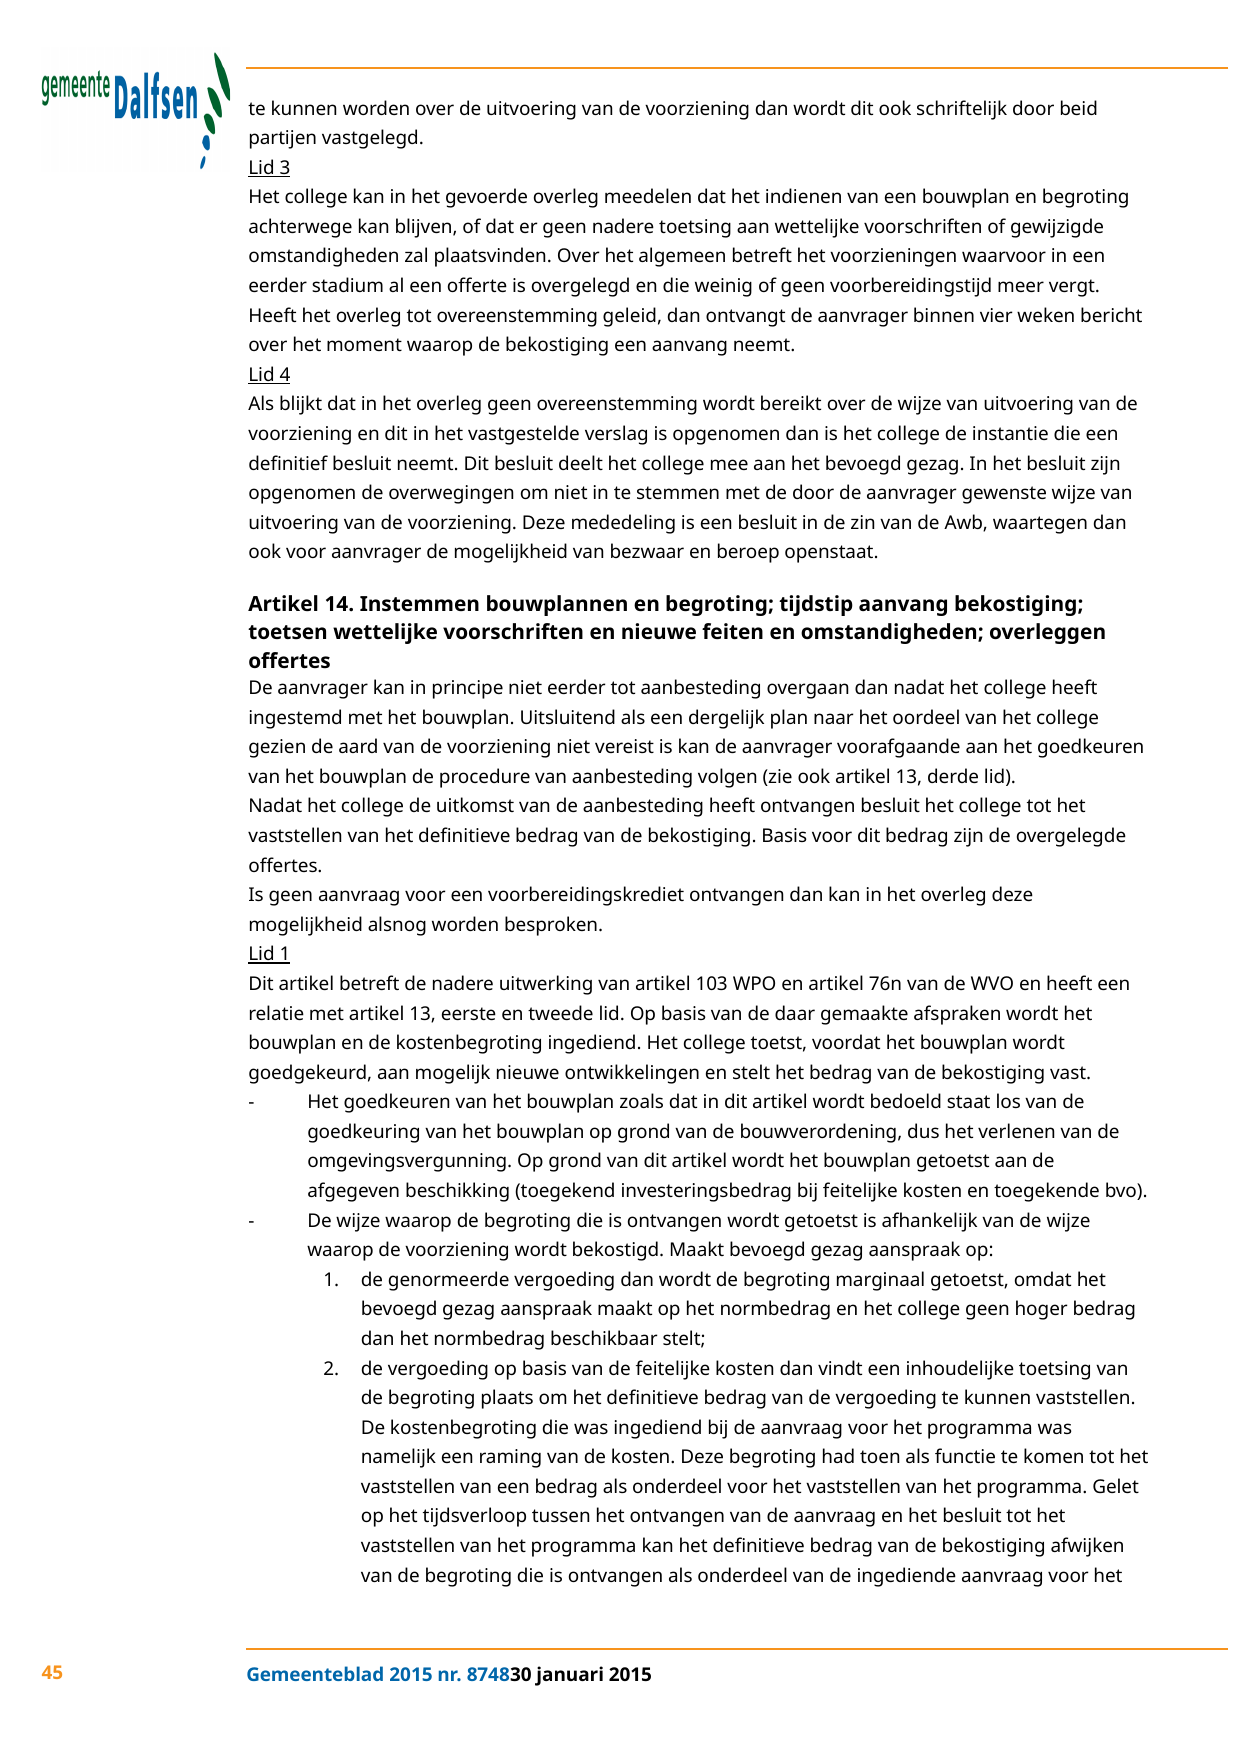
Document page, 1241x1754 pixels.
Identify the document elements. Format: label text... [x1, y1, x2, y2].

text Lid 4 [248, 361, 1152, 387]
list Het goedkeuren van het bouwplan zoals dat in dit artikel wordt bedoeld staat los van de goedkeuring van het bouwplan op grond van de bouwverordening, dus het verlenen van de omgevingsvergunning. Op grond van dit artikel wordt het bouwplan getoetst aan de afgegeven beschikking (toegekend investeringsbedrag bij feitelijke kosten en toegekende bvo). [248, 1088, 1152, 1203]
text Als blijkt dat in het overleg geen overeenstemming wordt bereikt over de wijze van uitvoering van de voorziening en dit in het vastgestelde verslag is opgenomen dan is het college de instantie die een definitief besluit neemt. Dit besluit deelt het college mee aan het bevoegd gezag. In het besluit zijn opgenomen de overwegingen om niet in te stemmen met de door de aanvrager gewenste wijze van uitvoering van de voorziening. Deze mededeling is een besluit in de zin van de Awb, waartegen dan ook voor aanvrager de mogelijkheid van bezwaar en beroep openstaat. [248, 391, 1152, 564]
list De wijze waarop de begroting die is ontvangen wordt getoetst is afhankelijk van de wijze waarop de voorziening wordt bekostigd. Maakt bevoegd gezag aanspraak op: [248, 1207, 1152, 1262]
text Is geen aanvraag voor een voorbereidingskrediet ontvangen dan kan in het overleg deze mogelijkheid alsnog worden besproken. [248, 881, 1152, 937]
list de genormeerde vergoeding dan wordt de begroting marginaal getoetst, omdat het bevoegd gezag aanspraak maakt op het normbedrag en het college geen hoger bedrag dan het normbedrag beschikbaar stelt; [323, 1266, 1152, 1351]
text Lid 1 [248, 941, 1152, 966]
text Nadat het college de uitkomst van de aanbesteding heeft ontvangen besluit het college tot het vaststellen van het definitieve bedrag van de bekostiging. Basis voor dit bedrag zijn de overgelegde offertes. [248, 793, 1152, 877]
text Het college kan in het gevoerde overleg meedelen dat het indienen van een bouwplan en begroting achterwege kan blijven, of dat er geen nadere toetsing aan wettelijke voorschriften of gewijzigde omstandigheden zal plaatsvinden. Over het algemeen betreft het voorzieningen waarvoor in een eerder stadium al een offerte is overgelegd en die weinig of geen voorbereidingstijd meer vergt. Heeft het overleg tot overeenstemming geleid, dan ontvangt de aanvrager binnen vier weken bericht over het moment waarop de bekostiging een aanvang neemt. [248, 183, 1152, 357]
text De aanvrager kan in principe niet eerder tot aanbesteding overgaan dan nadat het college heeft ingestemd met het bouwplan. Uitsluitend als een dergelijk plan naar het oordeel van het college gezien de aard van de voorziening niet vereist is kan de aanvrager voorafgaande aan het goedkeuren van het bouwplan de procedure van aanbesteding volgen (zie ook artikel 13, derde lid). [248, 674, 1152, 789]
picture [41, 47, 231, 172]
text Dit artikel betreft de nadere uitwerking van artikel 103 WPO en artikel 76n van de WVO en heeft een relatie met artikel 13, eerste en tweede lid. Op basis van de daar gemaakte afspraken wordt het bouwplan en de kostenbegroting ingediend. Het college toetst, voordat het bouwplan wordt goedgekeurd, aan mogelijk nieuwe ontwikkelingen en stelt het bedrag van de bekostiging vast. [248, 970, 1152, 1084]
text Lid 3 [248, 154, 1152, 180]
text te kunnen worden over de uitvoering van de voorziening dan wordt dit ook schriftelijk door beid partijen vastgelegd. [248, 95, 1152, 150]
list de vergoeding op basis van de feitelijke kosten dan vindt een inhoudelijke toetsing van de begroting plaats om het definitieve bedrag van de vergoeding te kunnen vaststellen. De kostenbegroting die was ingediend bij de aanvraag voor het programma was namelijk een raming van de kosten. Deze begroting had toen als functie te komen tot het vaststellen van een bedrag als onderdeel voor het vaststellen van het programma. Gelet op het tijdsverloop tussen het ontvangen van de aanvraag en het besluit tot het vaststellen van het programma kan het definitieve bedrag van de bekostiging afwijken van de begroting die is ontvangen als onderdeel van de ingediende aanvraag voor het [323, 1355, 1152, 1587]
text Artikel 14. Instemmen bouwplannen en begroting; tijdstip aanvang bekostiging; toetsen wettelijke voorschriften en nieuwe feiten en omstandigheden; overleggen offertes [248, 589, 1152, 674]
